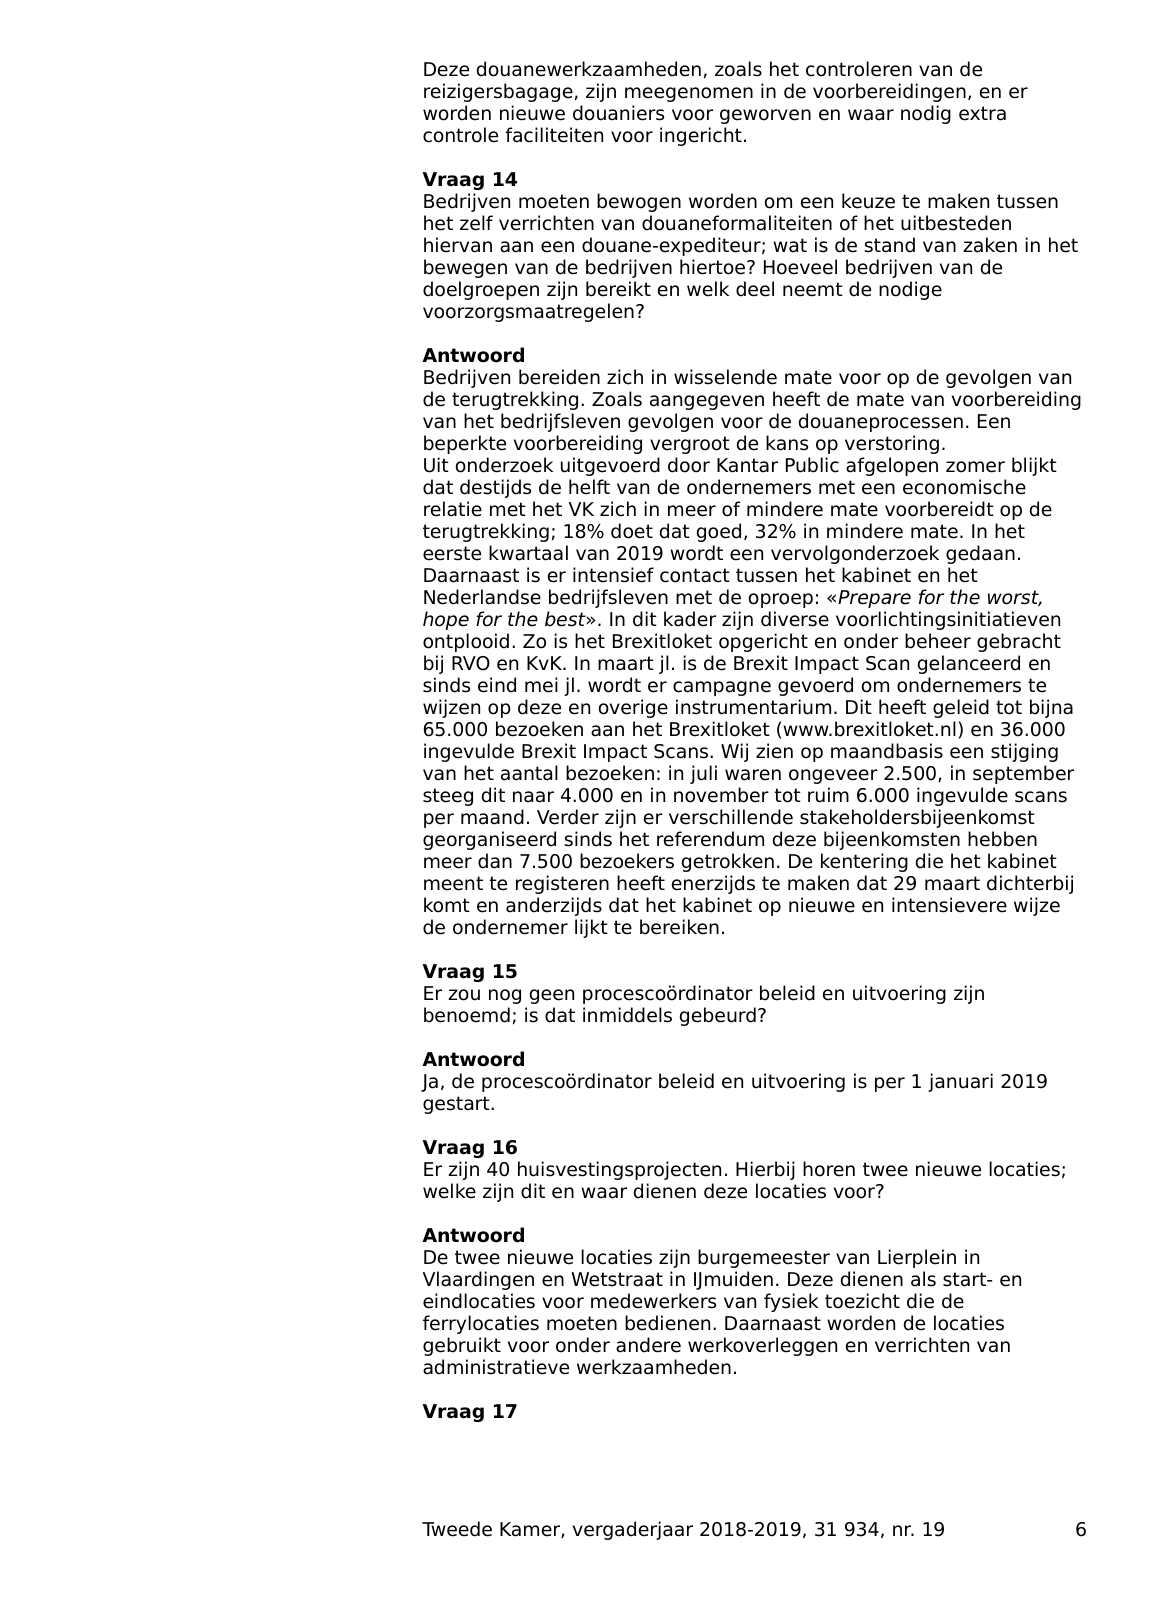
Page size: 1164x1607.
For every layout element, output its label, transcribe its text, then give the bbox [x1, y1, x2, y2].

text Vraag 14 [422, 169, 1087, 191]
text Ja, de procescoördinator beleid en uitvoering is per 1 januari 2019 gestart. [422, 1071, 1087, 1115]
text De twee nieuwe locaties zijn burgemeester van Lierplein in Vlaardingen en Wetstraat in IJmuiden. Deze dienen als start- en eindlocaties voor medewerkers van fysiek toezicht die de ferrylocaties moeten bedienen. Daarnaast worden de locaties gebruikt voor onder andere werkoverleggen en verrichten van administratieve werkzaamheden. [422, 1247, 1087, 1379]
text Vraag 17 [422, 1401, 1087, 1423]
text Antwoord [422, 345, 1087, 367]
text Vraag 16 [422, 1137, 1087, 1159]
text Er zijn 40 huisvestingsprojecten. Hierbij horen twee nieuwe locaties; welke zijn dit en waar dienen deze locaties voor? [422, 1159, 1087, 1203]
text Deze douanewerkzaamheden, zoals het controleren van de reizigersbagage, zijn meegenomen in de voorbereidingen, en er worden nieuwe douaniers voor geworven en waar nodig extra controle faciliteiten voor ingericht. [422, 59, 1087, 147]
text Er zou nog geen procescoördinator beleid en uitvoering zijn benoemd; is dat inmiddels gebeurd? [422, 983, 1087, 1027]
text Antwoord [422, 1049, 1087, 1071]
text Antwoord [422, 1225, 1087, 1247]
text Bedrijven bereiden zich in wisselende mate voor op de gevolgen van de terugtrekking. Zoals aangegeven heeft de mate van voorbereiding van het bedrijfsleven gevolgen voor de douaneprocessen. Een beperkte voorbereiding vergroot de kans op verstoring. [422, 367, 1087, 455]
text Vraag 15 [422, 961, 1087, 983]
text Bedrijven moeten bewogen worden om een keuze te maken tussen het zelf verrichten van douaneformaliteiten of het uitbesteden hiervan aan een douane-expediteur; wat is de stand van zaken in het bewegen van de bedrijven hiertoe? Hoeveel bedrijven van de doelgroepen zijn bereikt en welk deel neemt de nodige voorzorgsmaatregelen? [422, 191, 1087, 323]
text Uit onderzoek uitgevoerd door Kantar Public afgelopen zomer blijkt dat destijds de helft van de ondernemers met een economische relatie met het VK zich in meer of mindere mate voorbereidt op de terugtrekking; 18% doet dat goed, 32% in mindere mate. In het eerste kwartaal van 2019 wordt een vervolgonderzoek gedaan. Daarnaast is er intensief contact tussen het kabinet en het Nederlandse bedrijfsleven met de oproep: «Prepare for the worst, hope for the best». In dit kader zijn diverse voorlichtingsinitiatieven ontplooid. Zo is het Brexitloket opgericht en onder beheer gebracht bij RVO en KvK. In maart jl. is de Brexit Impact Scan gelanceerd en sinds eind mei jl. wordt er campagne gevoerd om ondernemers te wijzen op deze en overige instrumentarium. Dit heeft geleid tot bijna 65.000 bezoeken aan het Brexitloket (www.brexitloket.nl) en 36.000 ingevulde Brexit Impact Scans. Wij zien op maandbasis een stijging van het aantal bezoeken: in juli waren ongeveer 2.500, in september steeg dit naar 4.000 en in november tot ruim 6.000 ingevulde scans per maand. Verder zijn er verschillende stakeholdersbijeenkomst georganiseerd sinds het referendum deze bijeenkomsten hebben meer dan 7.500 bezoekers getrokken. De kentering die het kabinet meent te registeren heeft enerzijds te maken dat 29 maart dichterbij komt en anderzijds dat het kabinet op nieuwe en intensievere wijze de ondernemer lijkt te bereiken. [422, 455, 1087, 939]
